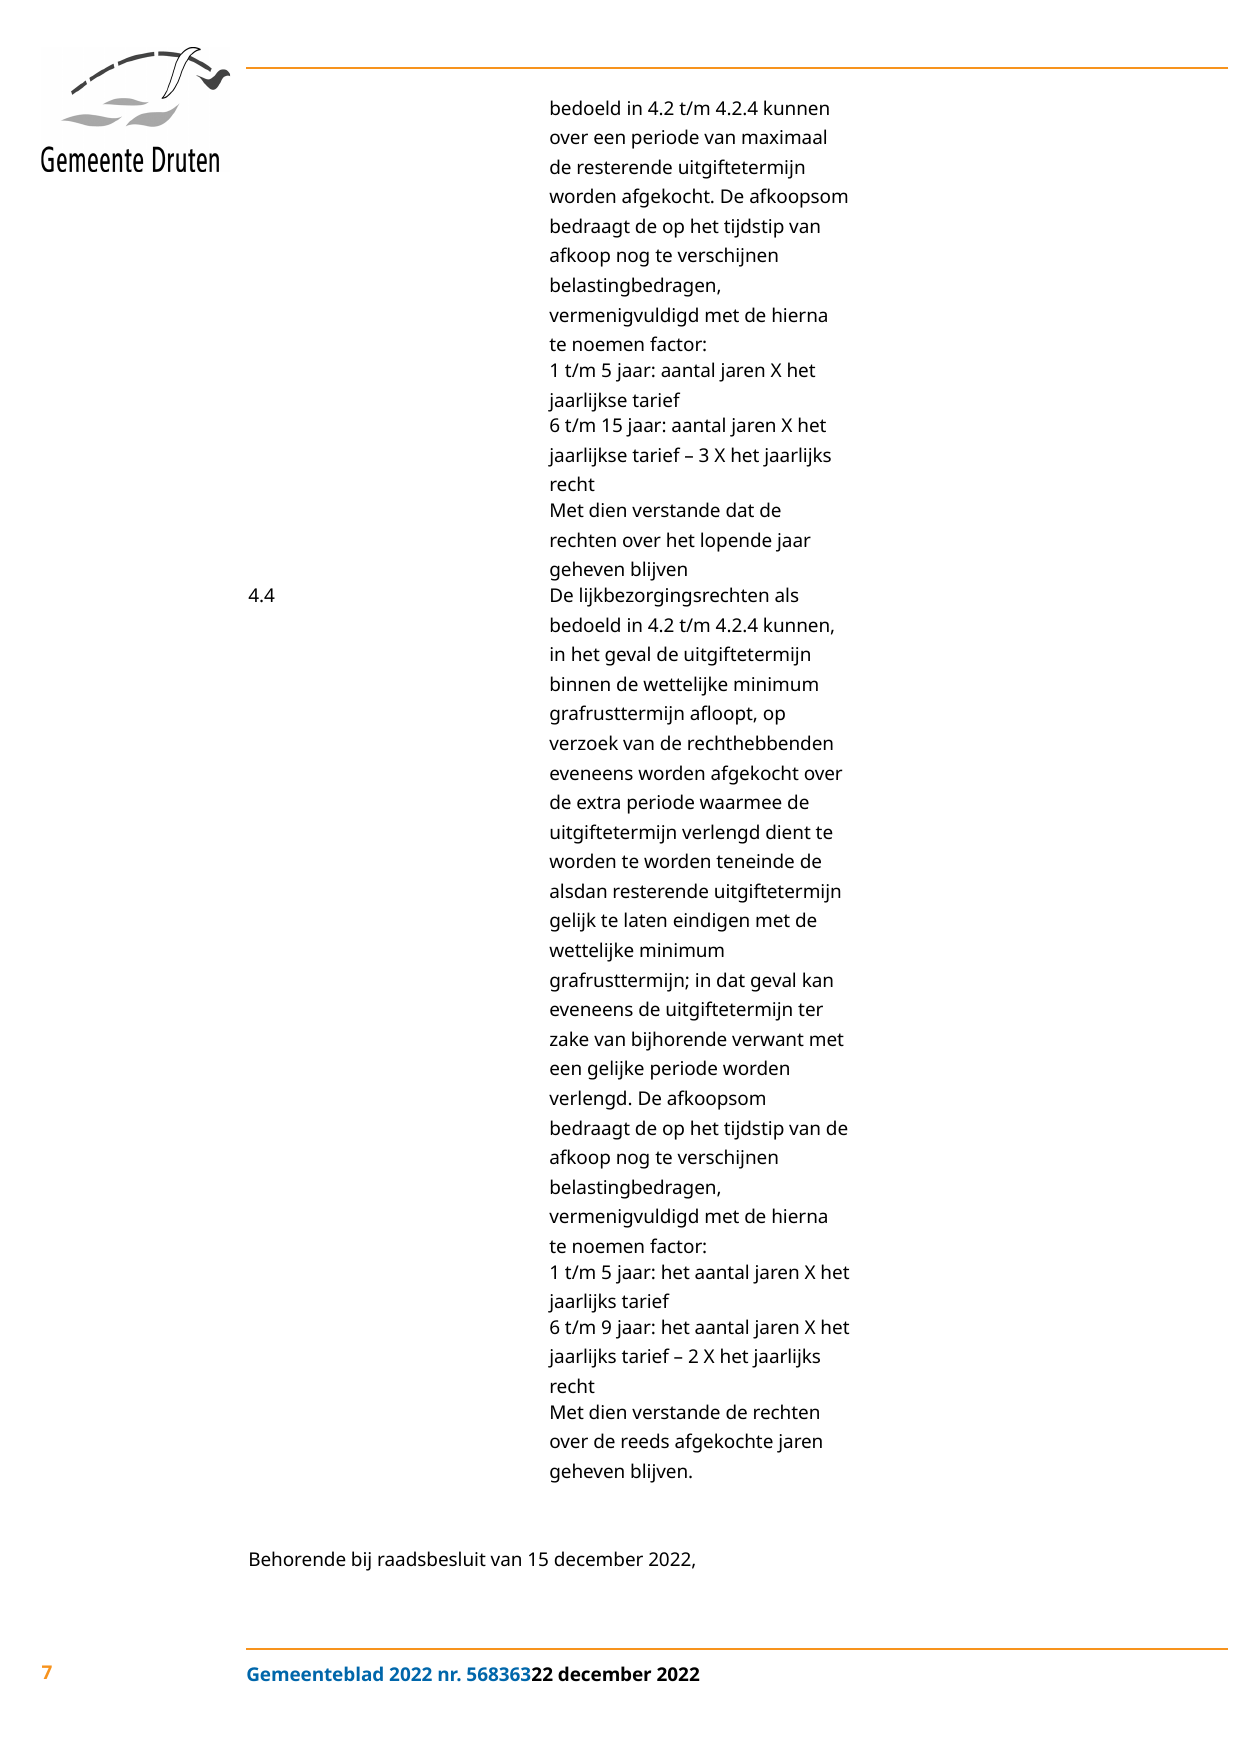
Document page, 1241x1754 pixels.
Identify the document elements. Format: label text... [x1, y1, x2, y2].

table_cell bedoeld in 4.2 t/m 4.2.4 kunnen over een periode van maximaal de resterende uitgiftetermijn worden afgekocht. De afkoopsom bedraagt de op het tijdstip van afkoop nog te verschijnen belastingbedragen, vermenigvuldigd met de hierna te noemen factor: [549, 95, 850, 357]
table_cell De lijkbezorgingsrechten als bedoeld in 4.2 t/m 4.2.4 kunnen, in het geval de uitgiftetermijn binnen de wettelijke minimum grafrusttermijn afloopt, op verzoek van de rechthebbenden eveneens worden afgekocht over de extra periode waarmee de uitgiftetermijn verlengd dient te worden te worden teneinde de alsdan resterende uitgiftetermijn gelijk te laten eindigen met de wettelijke minimum grafrusttermijn; in dat geval kan eveneens de uitgiftetermijn ter zake van bijhorende verwant met een gelijke periode worden verlengd. De afkoopsom bedraagt de op het tijdstip van de afkoop nog te verschijnen belastingbedragen, vermenigvuldigd met de hierna te noemen factor: [549, 582, 850, 1259]
text Behorende bij raadsbesluit van 15 december 2022, [248, 1546, 1152, 1572]
table_cell [850, 498, 1152, 582]
picture [41, 47, 231, 172]
table_cell 1 t/m 5 jaar: het aantal jaren X het jaarlijks tarief [549, 1259, 850, 1314]
table_cell Met dien verstande de rechten over de reeds afgekochte jaren geheven blijven. [549, 1399, 850, 1484]
table_cell [850, 95, 1152, 357]
table_cell [850, 1259, 1152, 1314]
table_cell 1 t/m 5 jaar: aantal jaren X het jaarlijkse tarief [549, 357, 850, 412]
table_cell [248, 95, 549, 357]
table_cell 4.4 [248, 582, 549, 1259]
table_cell 6 t/m 9 jaar: het aantal jaren X het jaarlijks tarief – 2 X het jaarlijks recht [549, 1314, 850, 1399]
table_cell 6 t/m 15 jaar: aantal jaren X het jaarlijkse tarief – 3 X het jaarlijks recht [549, 413, 850, 497]
table_cell [248, 1314, 549, 1399]
table_cell [850, 1399, 1152, 1484]
table_cell [850, 357, 1152, 412]
table_cell [248, 1259, 549, 1314]
table_cell [248, 1399, 549, 1484]
table_cell Met dien verstande dat de rechten over het lopende jaar geheven blijven [549, 498, 850, 582]
table_cell [248, 498, 549, 582]
table_cell [850, 582, 1152, 1259]
table_cell [850, 1314, 1152, 1399]
table_cell [850, 413, 1152, 497]
table_cell [248, 357, 549, 412]
table_cell [248, 413, 549, 497]
